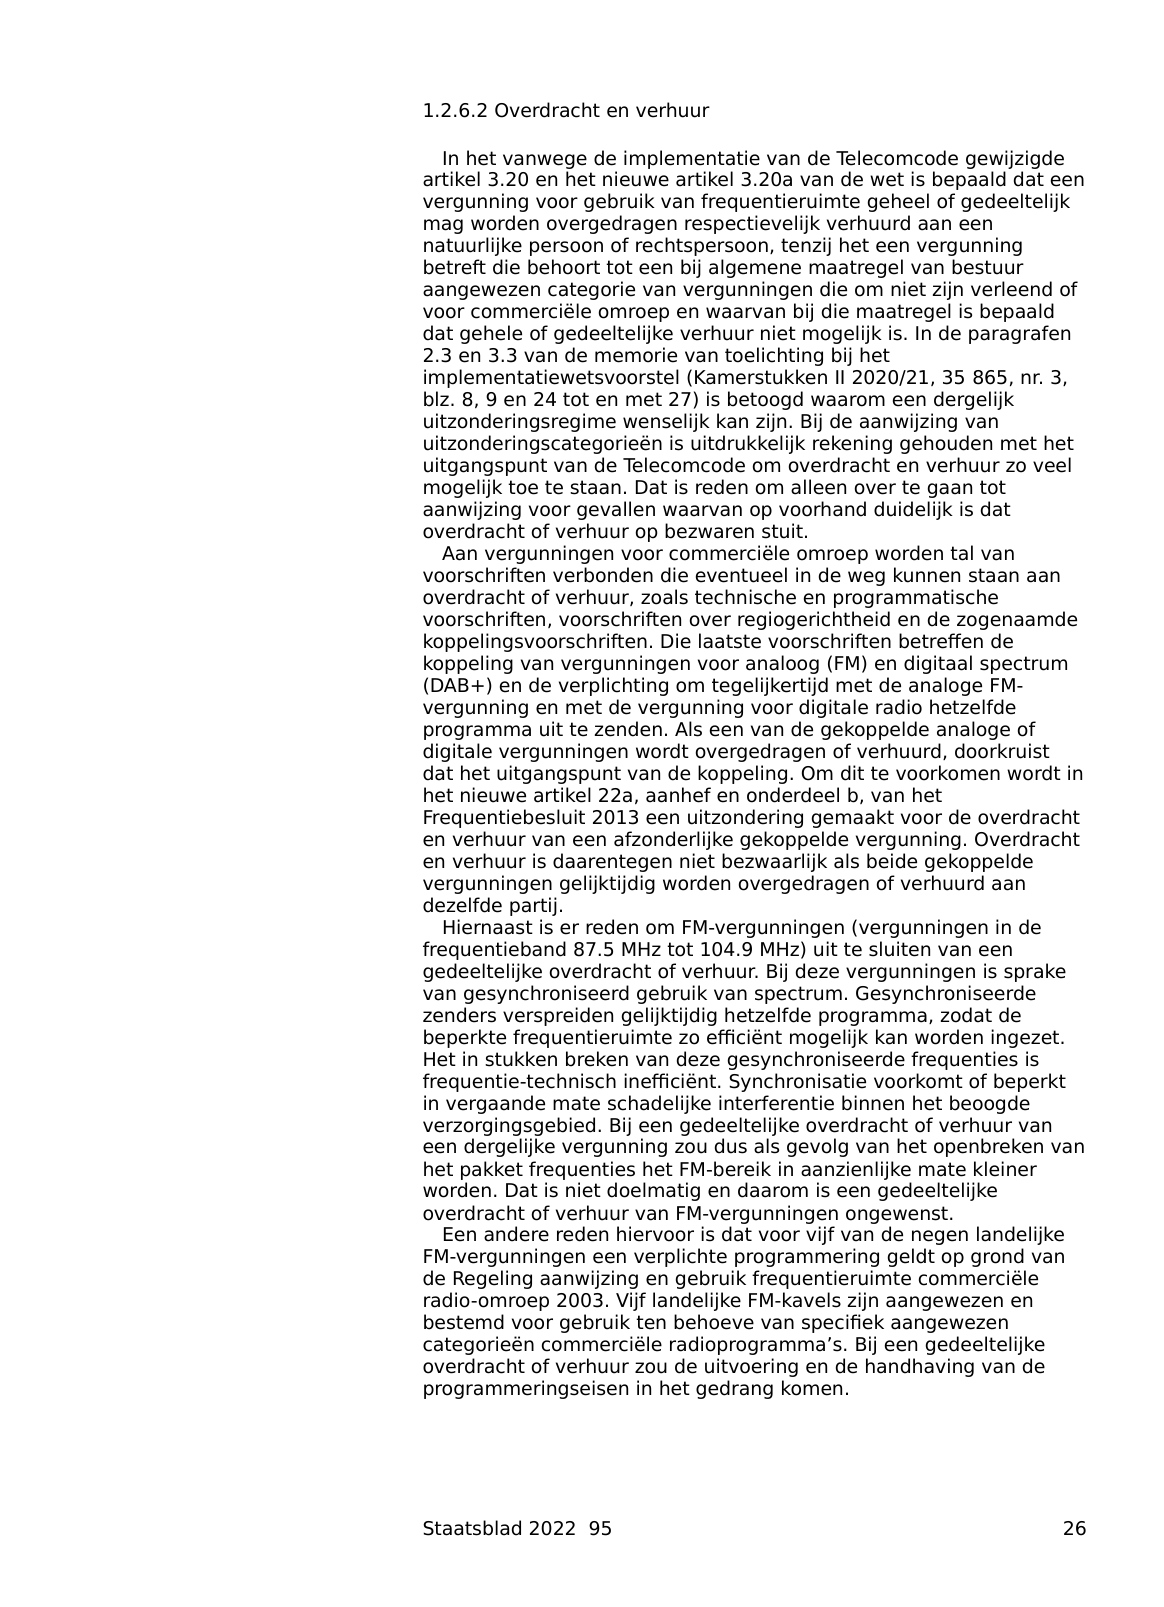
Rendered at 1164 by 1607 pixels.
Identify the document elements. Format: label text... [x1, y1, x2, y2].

text In het vanwege de implementatie van de Telecomcode gewijzigde artikel 3.20 en het nieuwe artikel 3.20a van de wet is bepaald dat een vergunning voor gebruik van frequentieruimte geheel of gedeeltelijk mag worden overgedragen respectievelijk verhuurd aan een natuurlijke persoon of rechtspersoon, tenzij het een vergunning betreft die behoort tot een bij algemene maatregel van bestuur aangewezen categorie van vergunningen die om niet zijn verleend of voor commerciële omroep en waarvan bij die maatregel is bepaald dat gehele of gedeeltelijke verhuur niet mogelijk is. In de paragrafen 2.3 en 3.3 van de memorie van toelichting bij het implementatiewetsvoorstel (Kamerstukken II 2020/21, 35 865, nr. 3, blz. 8, 9 en 24 tot en met 27) is betoogd waarom een dergelijk uitzonderingsregime wenselijk kan zijn. Bij de aanwijzing van uitzonderingscategorieën is uitdrukkelijk rekening gehouden met het uitgangspunt van de Telecomcode om overdracht en verhuur zo veel mogelijk toe te staan. Dat is reden om alleen over te gaan tot aanwijzing voor gevallen waarvan op voorhand duidelijk is dat overdracht of verhuur op bezwaren stuit. [422, 147, 1087, 543]
text Hiernaast is er reden om FM-vergunningen (vergunningen in de frequentieband 87.5 MHz tot 104.9 MHz) uit te sluiten van een gedeeltelijke overdracht of verhuur. Bij deze vergunningen is sprake van gesynchroniseerd gebruik van spectrum. Gesynchroniseerde zenders verspreiden gelijktijdig hetzelfde programma, zodat de beperkte frequentieruimte zo efficiënt mogelijk kan worden ingezet. Het in stukken breken van deze gesynchroniseerde frequenties is frequentie-technisch inefficiënt. Synchronisatie voorkomt of beperkt in vergaande mate schadelijke interferentie binnen het beoogde verzorgingsgebied. Bij een gedeeltelijke overdracht of verhuur van een dergelijke vergunning zou dus als gevolg van het openbreken van het pakket frequenties het FM-bereik in aanzienlijke mate kleiner worden. Dat is niet doelmatig en daarom is een gedeeltelijke overdracht of verhuur van FM-vergunningen ongewenst. [422, 917, 1087, 1224]
text Een andere reden hiervoor is dat voor vijf van de negen landelijke FM-vergunningen een verplichte programmering geldt op grond van de Regeling aanwijzing en gebruik frequentieruimte commerciële radio-omroep 2003. Vijf landelijke FM-kavels zijn aangewezen en bestemd voor gebruik ten behoeve van specifiek aangewezen categorieën commerciële radioprogramma’s. Bij een gedeeltelijke overdracht of verhuur zou de uitvoering en de handhaving van de programmeringseisen in het gedrang komen. [422, 1224, 1087, 1400]
text Aan vergunningen voor commerciële omroep worden tal van voorschriften verbonden die eventueel in de weg kunnen staan aan overdracht of verhuur, zoals technische en programmatische voorschriften, voorschriften over regiogerichtheid en de zogenaamde koppelingsvoorschriften. Die laatste voorschriften betreffen de koppeling van vergunningen voor analoog (FM) en digitaal spectrum (DAB+) en de verplichting om tegelijkertijd met de analoge FM-vergunning en met de vergunning voor digitale radio hetzelfde programma uit te zenden. Als een van de gekoppelde analoge of digitale vergunningen wordt overgedragen of verhuurd, doorkruist dat het uitgangspunt van de koppeling. Om dit te voorkomen wordt in het nieuwe artikel 22a, aanhef en onderdeel b, van het Frequentiebesluit 2013 een uitzondering gemaakt voor de overdracht en verhuur van een afzonderlijke gekoppelde vergunning. Overdracht en verhuur is daarentegen niet bezwaarlijk als beide gekoppelde vergunningen gelijktijdig worden overgedragen of verhuurd aan dezelfde partij. [422, 543, 1087, 917]
subtitle 1.2.6.2 Overdracht en verhuur [422, 100, 1087, 122]
